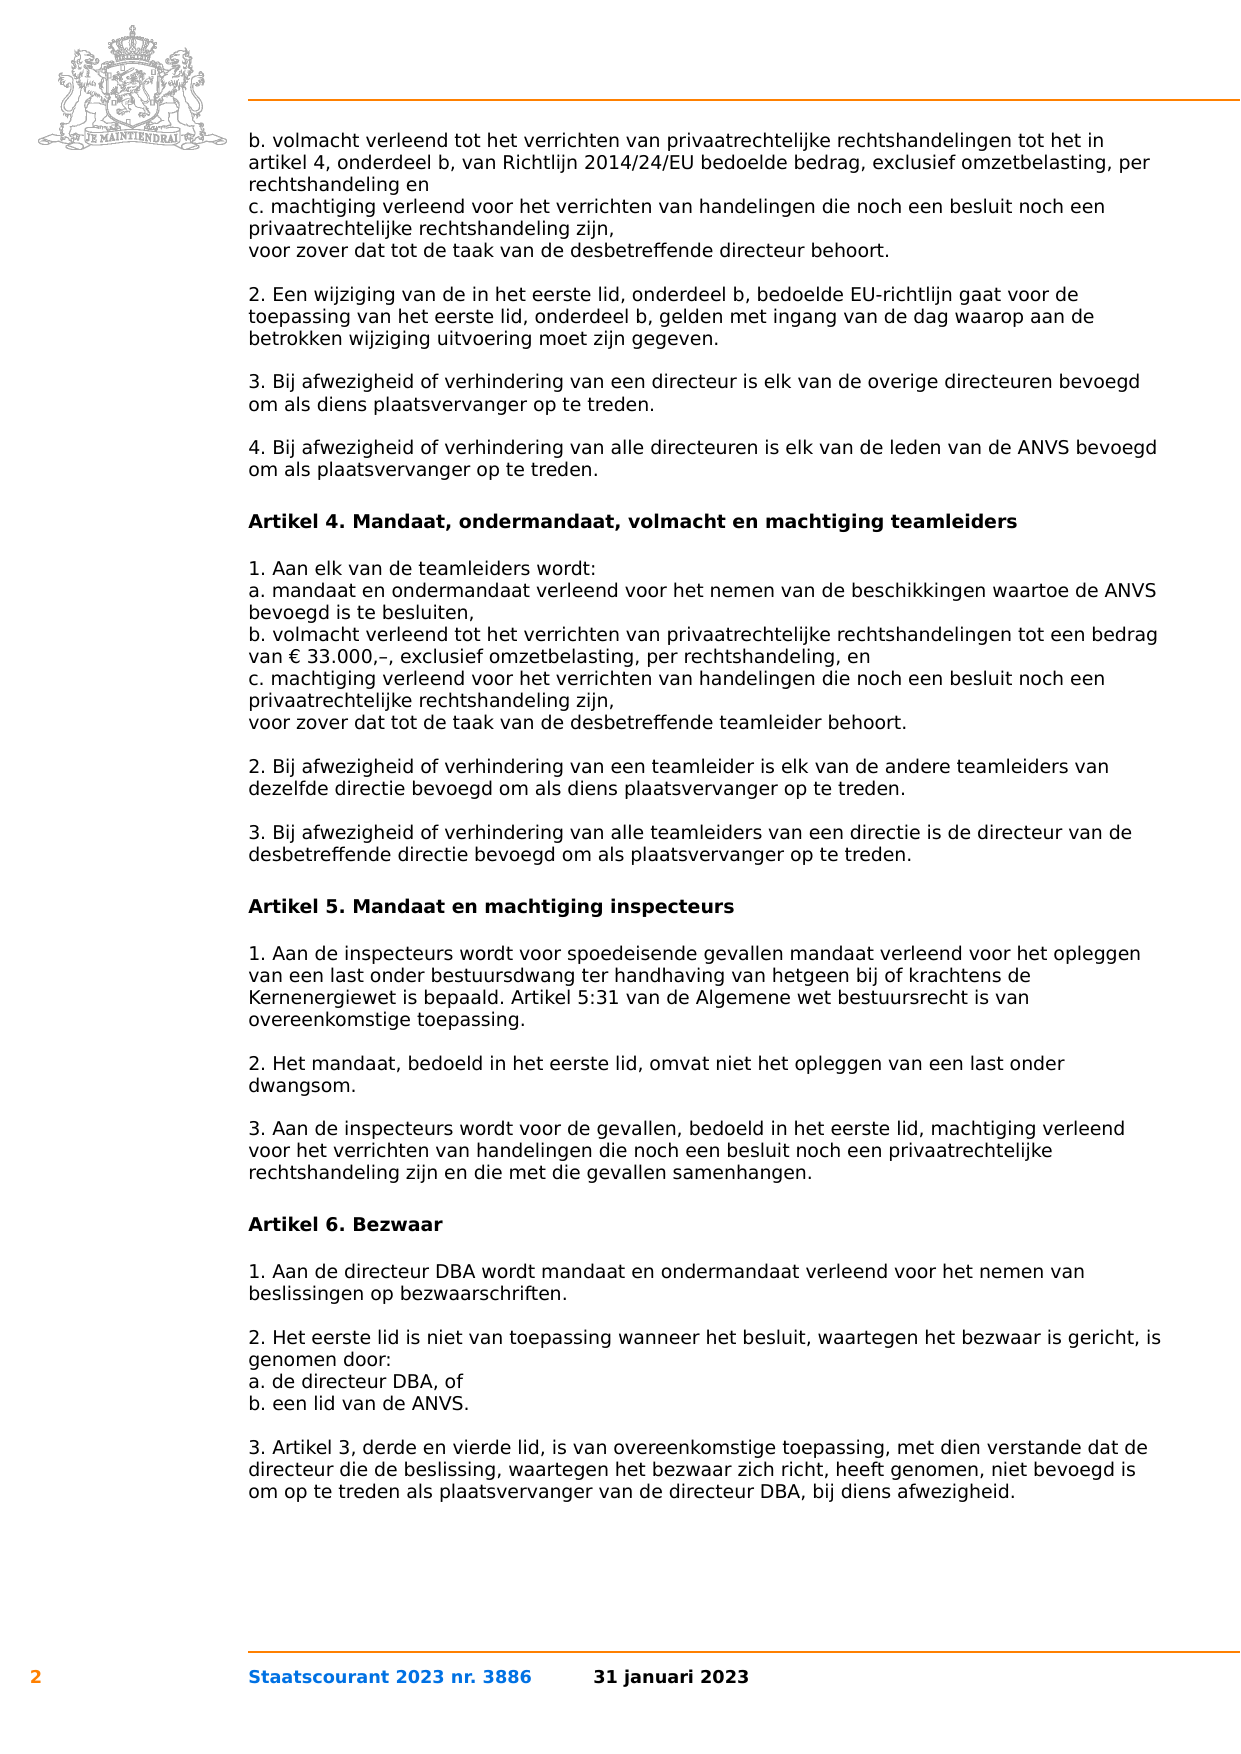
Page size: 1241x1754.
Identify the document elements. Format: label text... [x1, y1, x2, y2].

text a. mandaat en ondermandaat verleend voor het nemen van de beschikkingen waartoe de ANVS bevoegd is te besluiten, [248, 580, 1163, 624]
subtitle Artikel 4. Mandaat, ondermandaat, volmacht en machtiging teamleiders [248, 511, 1163, 533]
text voor zover dat tot de taak van de desbetreffende directeur behoort. [248, 240, 1163, 262]
text 3. Bij afwezigheid of verhindering van alle teamleiders van een directie is de directeur van de desbetreffende directie bevoegd om als plaatsvervanger op te treden. [248, 822, 1163, 866]
text 1. Aan de directeur DBA wordt mandaat en ondermandaat verleend voor het nemen van beslissingen op bezwaarschriften. [248, 1261, 1163, 1305]
text b. volmacht verleend tot het verrichten van privaatrechtelijke rechtshandelingen tot het in artikel 4, onderdeel b, van Richtlijn 2014/24/EU bedoelde bedrag, exclusief omzetbelasting, per rechtshandeling en [248, 130, 1163, 196]
text a. de directeur DBA, of [248, 1371, 1163, 1393]
text b. volmacht verleend tot het verrichten van privaatrechtelijke rechtshandelingen tot een bedrag van € 33.000,–, exclusief omzetbelasting, per rechtshandeling, en [248, 624, 1163, 668]
text 2. Een wijziging van de in het eerste lid, onderdeel b, bedoelde EU-richtlijn gaat voor de toepassing van het eerste lid, onderdeel b, gelden met ingang van de dag waarop aan de betrokken wijziging uitvoering moet zijn gegeven. [248, 284, 1163, 349]
text c. machtiging verleend voor het verrichten van handelingen die noch een besluit noch een privaatrechtelijke rechtshandeling zijn, [248, 668, 1163, 712]
text 2. Het mandaat, bedoeld in het eerste lid, omvat niet het opleggen van een last onder dwangsom. [248, 1052, 1163, 1096]
subtitle Artikel 5. Mandaat en machtiging inspecteurs [248, 896, 1163, 918]
text 3. Bij afwezigheid of verhindering van een directeur is elk van de overige directeuren bevoegd om als diens plaatsvervanger op te treden. [248, 371, 1163, 415]
text b. een lid van de ANVS. [248, 1393, 1163, 1415]
picture [38, 25, 227, 150]
text 3. Artikel 3, derde en vierde lid, is van overeenkomstige toepassing, met dien verstande dat de directeur die de beslissing, waartegen het bezwaar zich richt, heeft genomen, niet bevoegd is om op te treden als plaatsvervanger van de directeur DBA, bij diens afwezigheid. [248, 1437, 1163, 1503]
subtitle Artikel 6. Bezwaar [248, 1214, 1163, 1236]
text 2. Het eerste lid is niet van toepassing wanneer het besluit, waartegen het bezwaar is gericht, is genomen door: [248, 1327, 1163, 1371]
text 3. Aan de inspecteurs wordt voor de gevallen, bedoeld in het eerste lid, machtiging verleend voor het verrichten van handelingen die noch een besluit noch een privaatrechtelijke rechtshandeling zijn en die met die gevallen samenhangen. [248, 1118, 1163, 1184]
text c. machtiging verleend voor het verrichten van handelingen die noch een besluit noch een privaatrechtelijke rechtshandeling zijn, [248, 196, 1163, 240]
text voor zover dat tot de taak van de desbetreffende teamleider behoort. [248, 712, 1163, 734]
text 1. Aan elk van de teamleiders wordt: [248, 558, 1163, 580]
text 2. Bij afwezigheid of verhindering van een teamleider is elk van de andere teamleiders van dezelfde directie bevoegd om als diens plaatsvervanger op te treden. [248, 756, 1163, 800]
text 4. Bij afwezigheid of verhindering van alle directeuren is elk van de leden van de ANVS bevoegd om als plaatsvervanger op te treden. [248, 437, 1163, 481]
text 1. Aan de inspecteurs wordt voor spoedeisende gevallen mandaat verleend voor het opleggen van een last onder bestuursdwang ter handhaving van hetgeen bij of krachtens de Kernenergiewet is bepaald. Artikel 5:31 van de Algemene wet bestuursrecht is van overeenkomstige toepassing. [248, 943, 1163, 1031]
